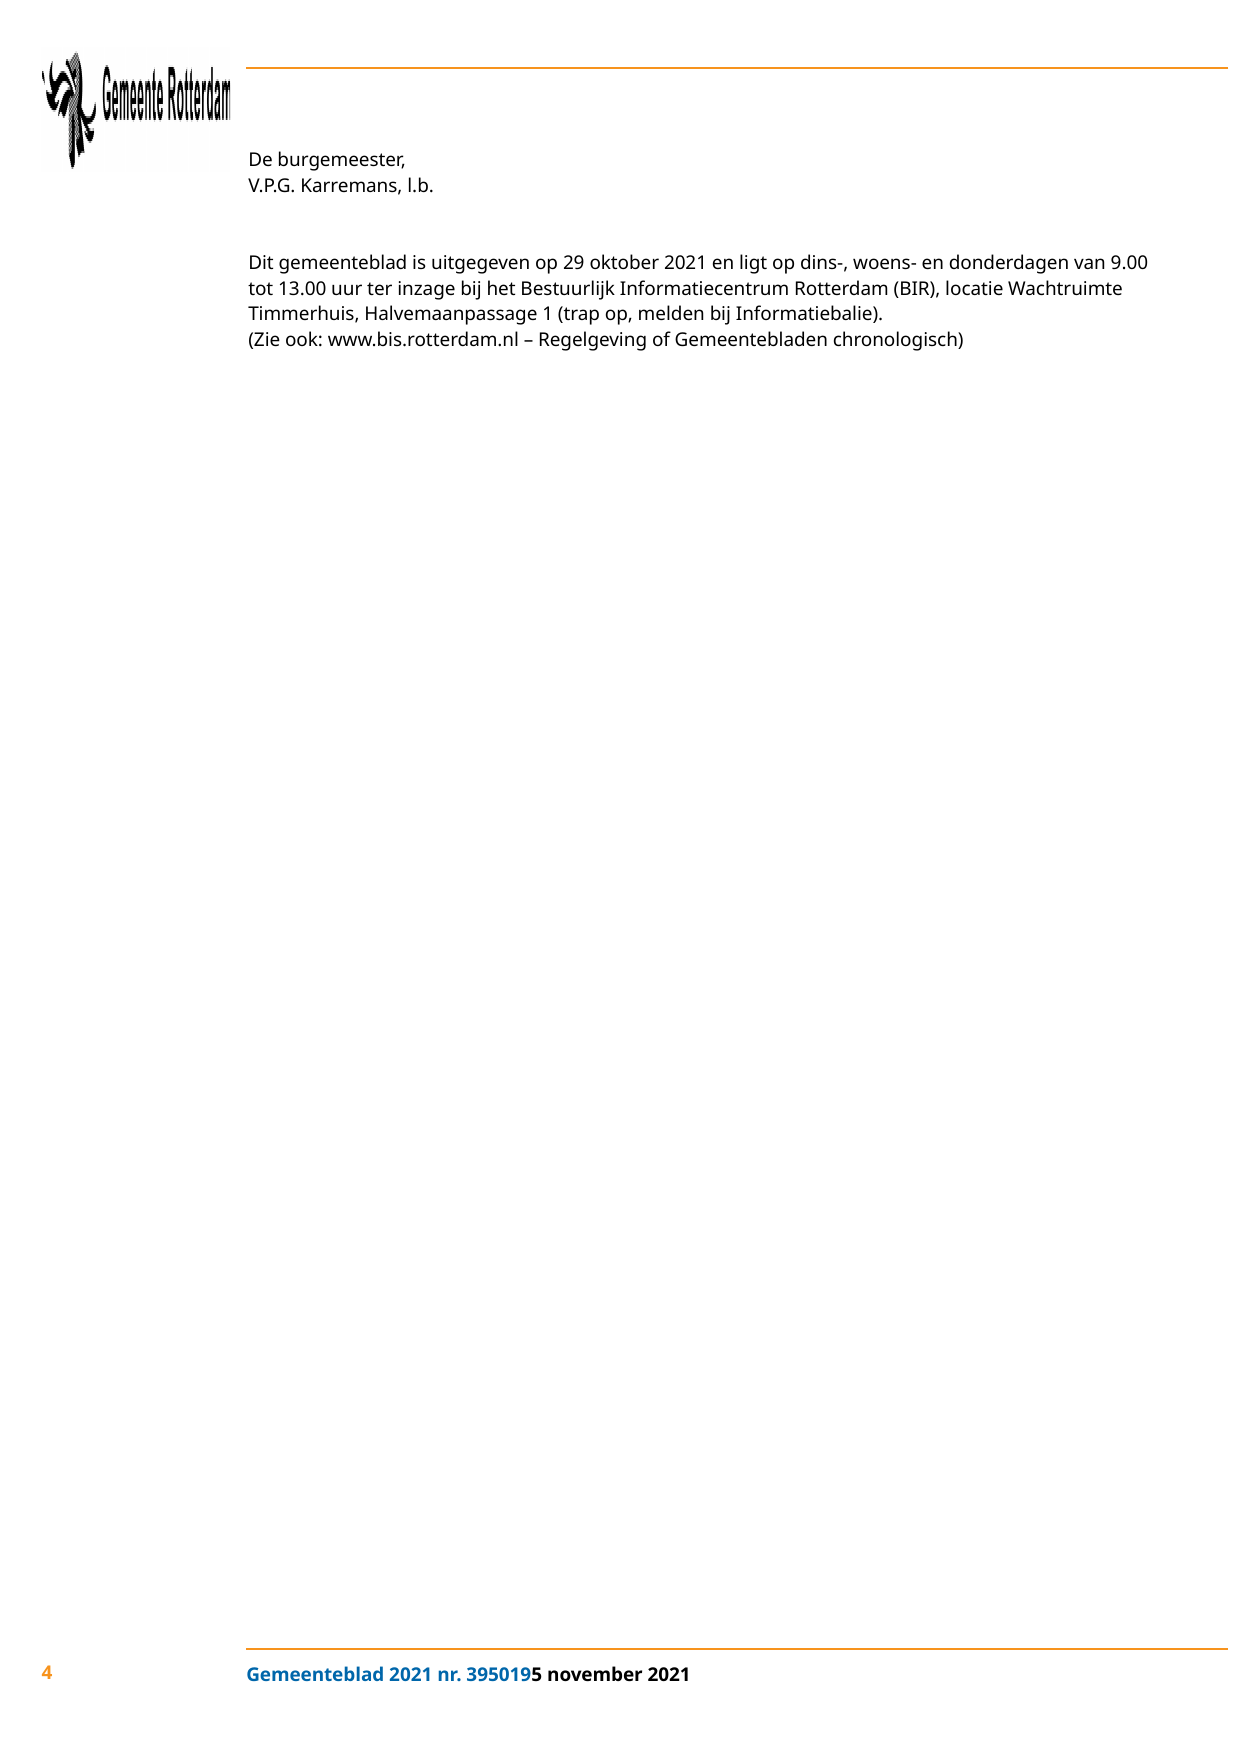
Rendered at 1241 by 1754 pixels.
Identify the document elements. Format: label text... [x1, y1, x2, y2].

text Dit gemeenteblad is uitgegeven op 29 oktober 2021 en ligt op dins-, woens- en donderdagen van 9.00 tot 13.00 uur ter inzage bij het Bestuurlijk Informatiecentrum Rotterdam (BIR), locatie Wachtruimte Timmerhuis, Halvemaanpassage 1 (trap op, melden bij Informatiebalie). [248, 249, 1152, 326]
picture [41, 47, 231, 172]
text De burgemeester, [248, 146, 1152, 172]
text V.P.G. Karremans, l.b. [248, 172, 1152, 198]
text (Zie ook: www.bis.rotterdam.nl – Regelgeving of Gemeentebladen chronologisch) [248, 326, 1152, 352]
